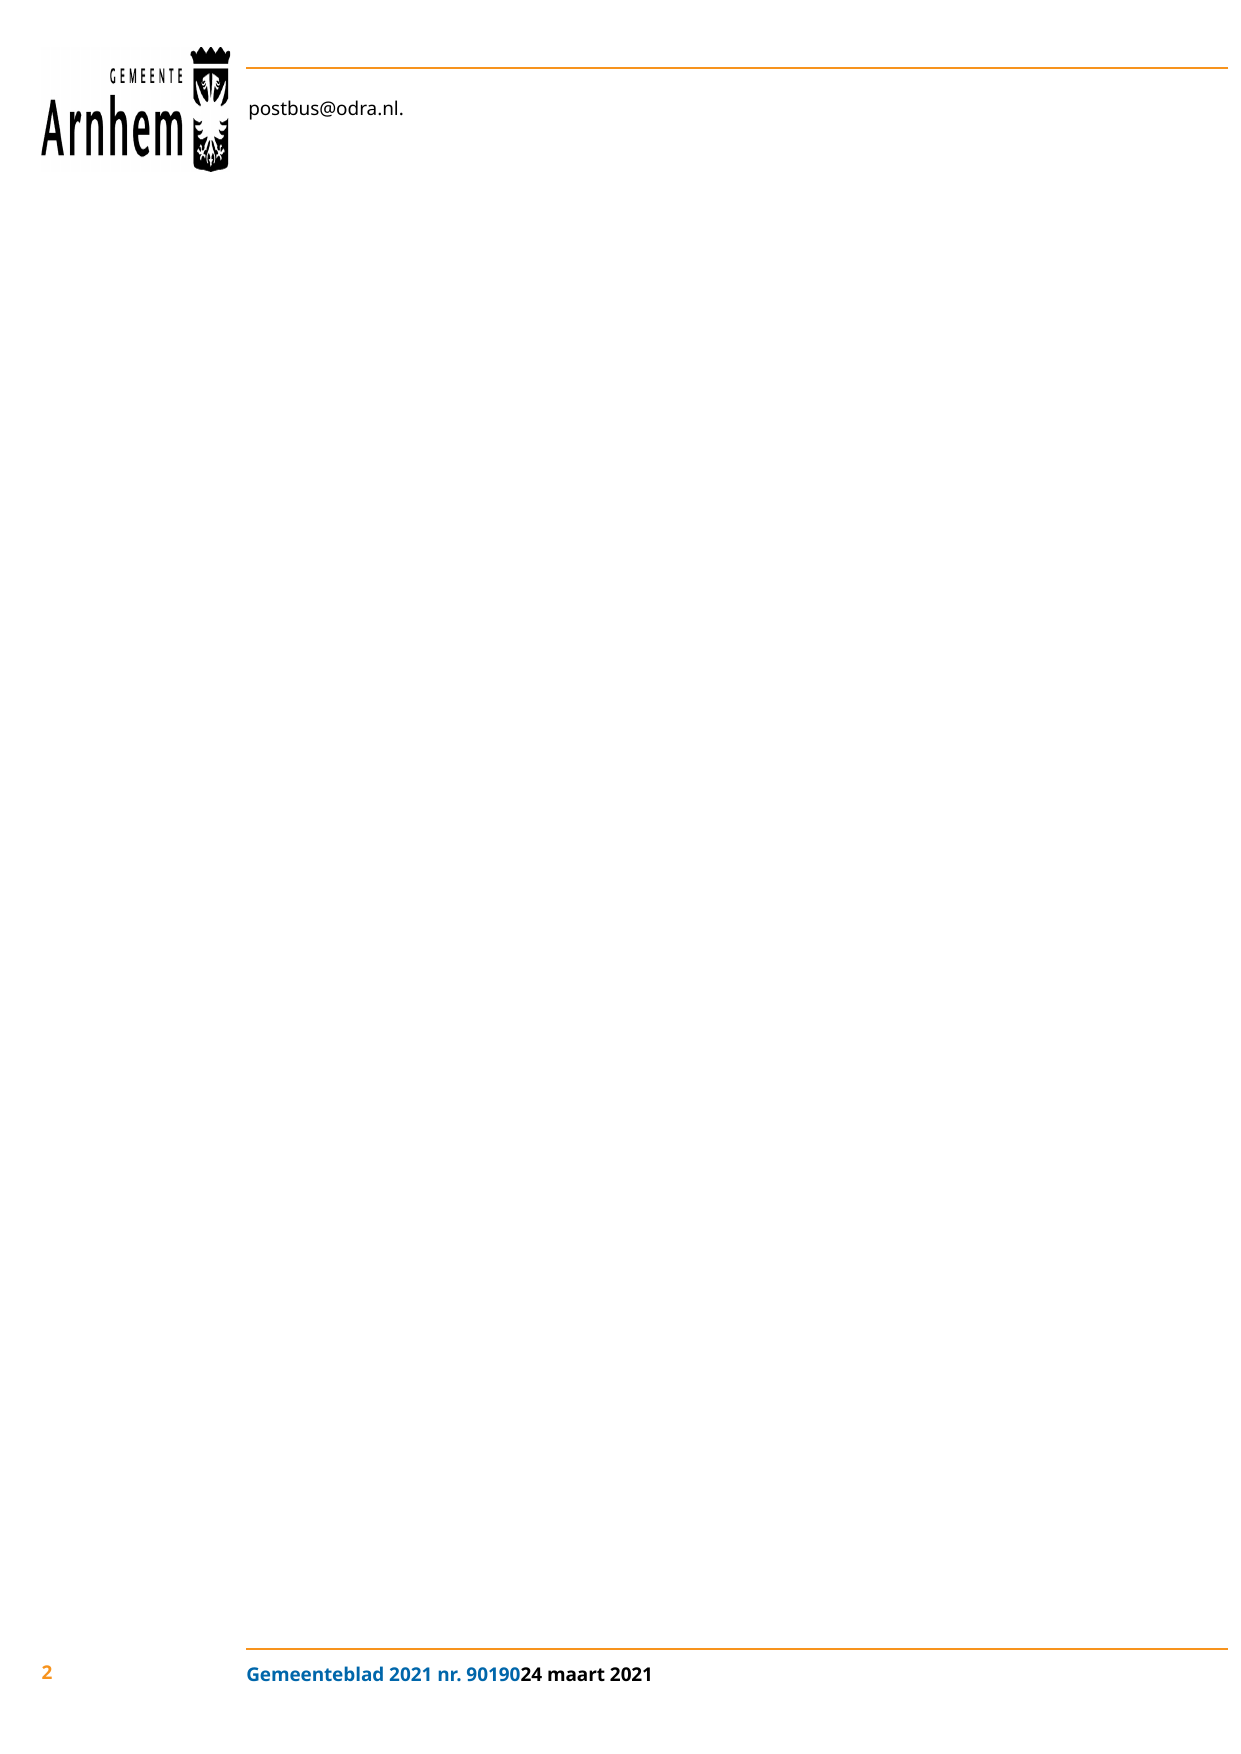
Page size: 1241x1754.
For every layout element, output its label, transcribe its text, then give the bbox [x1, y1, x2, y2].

picture [41, 47, 231, 172]
text postbus@odra.nl. [248, 95, 1152, 121]
